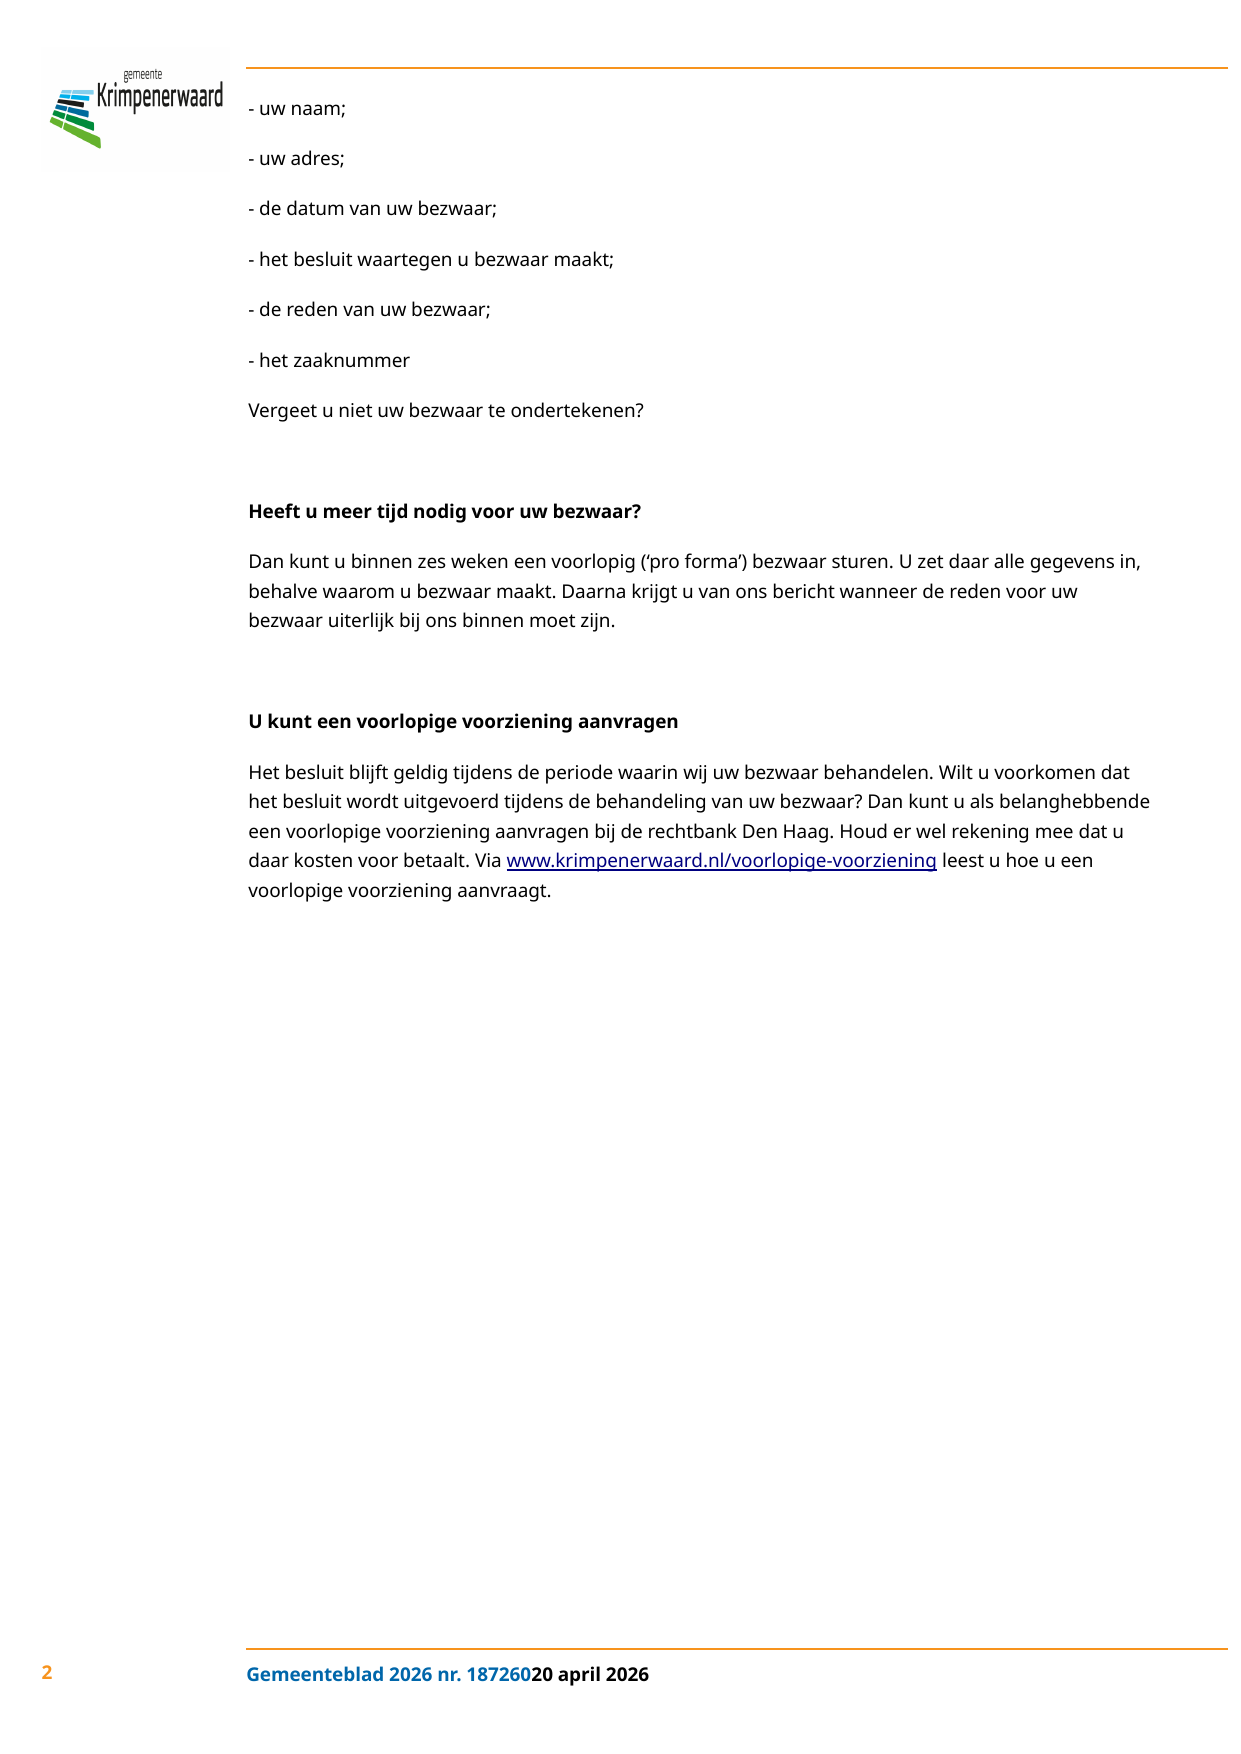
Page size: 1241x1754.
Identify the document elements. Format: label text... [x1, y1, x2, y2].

text U kunt een voorlopige voorziening aanvragen [248, 708, 1152, 734]
text - het besluit waartegen u bezwaar maakt; [248, 246, 1152, 272]
text - uw naam; [248, 95, 1152, 121]
picture [41, 47, 231, 172]
text - het zaaknummer [248, 347, 1152, 373]
text Het besluit blijft geldig tijdens de periode waarin wij uw bezwaar behandelen. Wilt u voorkomen dat het besluit wordt uitgevoerd tijdens de behandeling van uw bezwaar? Dan kunt u als belanghebbende een voorlopige voorziening aanvragen bij de rechtbank Den Haag. Houd er wel rekening mee dat u daar kosten voor betaalt. Via www.krimpenerwaard.nl/voorlopige-voorziening leest u hoe u een voorlopige voorziening aanvraagt. [248, 759, 1152, 903]
text Dan kunt u binnen zes weken een voorlopig (‘pro forma’) bezwaar sturen. U zet daar alle gegevens in, behalve waarom u bezwaar maakt. Daarna krijgt u van ons bericht wanneer de reden voor uw bezwaar uiterlijk bij ons binnen moet zijn. [248, 548, 1152, 633]
text - uw adres; [248, 145, 1152, 171]
text Vergeet u niet uw bezwaar te ondertekenen? [248, 397, 1152, 423]
text Heeft u meer tijd nodig voor uw bezwaar? [248, 498, 1152, 524]
text - de reden van uw bezwaar; [248, 296, 1152, 322]
text - de datum van uw bezwaar; [248, 196, 1152, 221]
